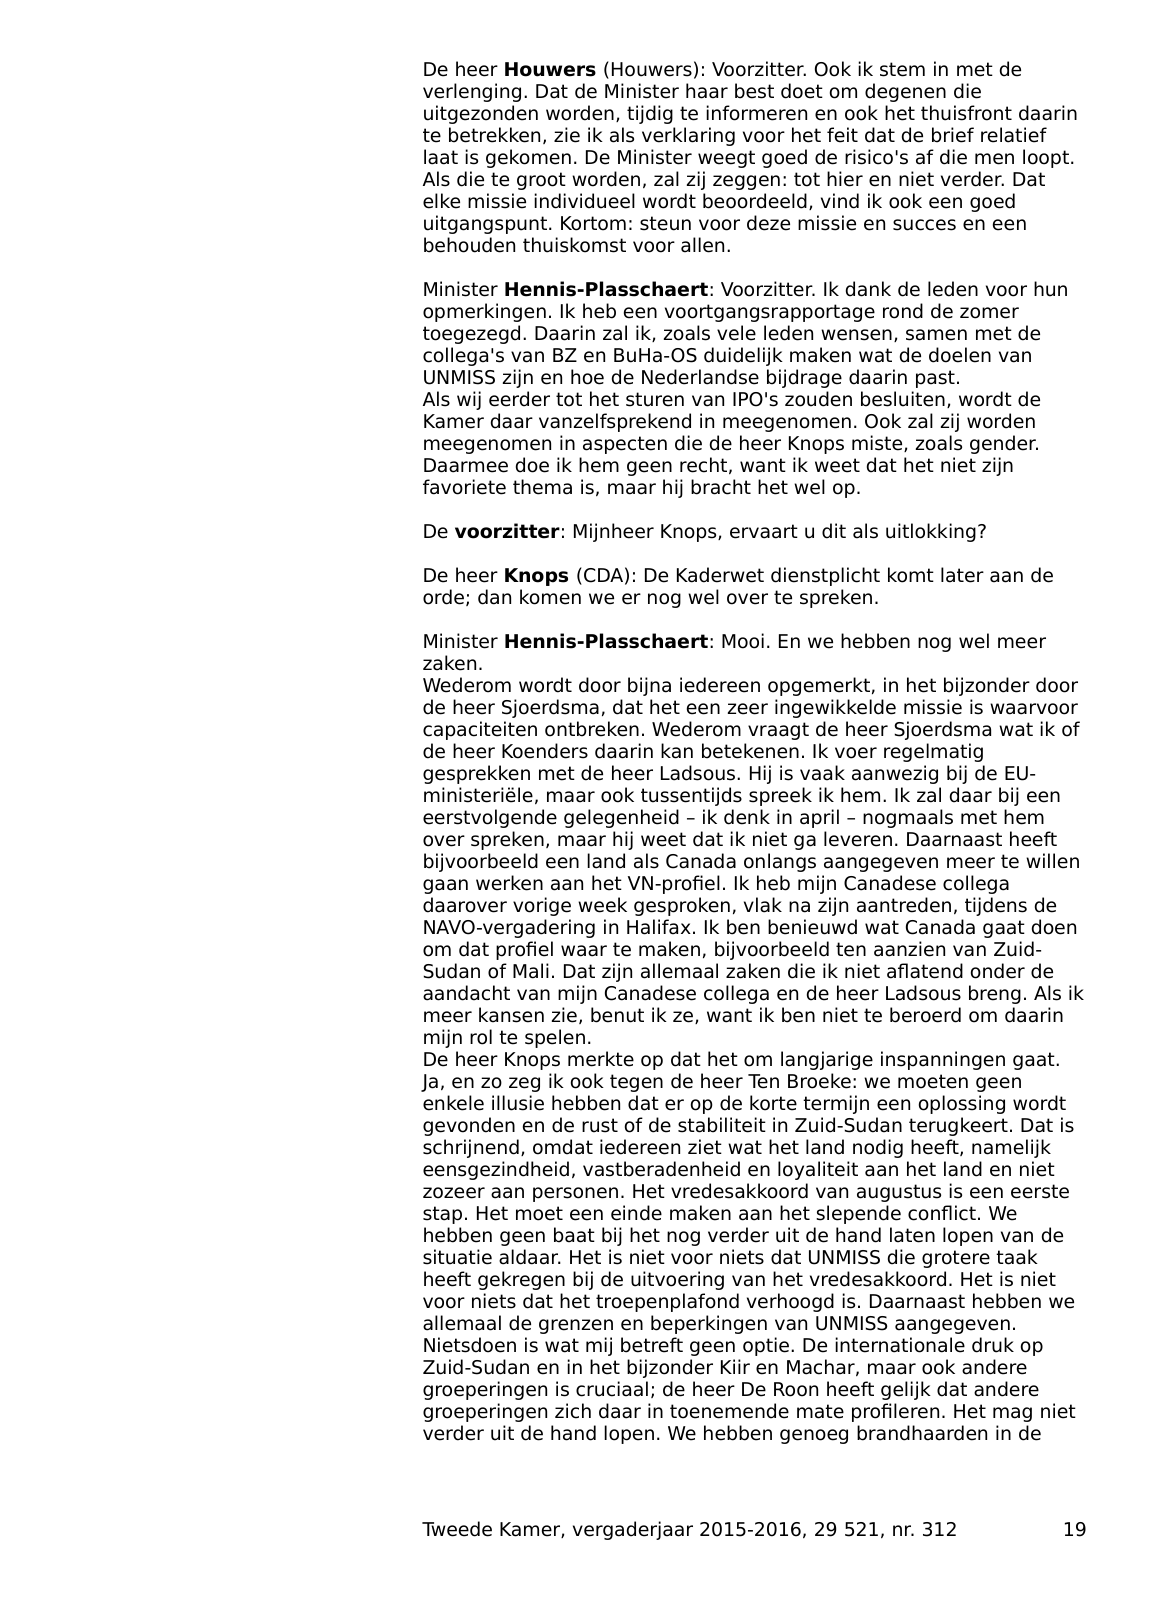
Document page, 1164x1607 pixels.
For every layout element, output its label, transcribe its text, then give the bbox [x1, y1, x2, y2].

text Als wij eerder tot het sturen van IPO's zouden besluiten, wordt de Kamer daar vanzelfsprekend in meegenomen. Ook zal zij worden meegenomen in aspecten die de heer Knops miste, zoals gender. Daarmee doe ik hem geen recht, want ik weet dat het niet zijn favoriete thema is, maar hij bracht het wel op. [422, 389, 1087, 499]
text De heer Houwers (Houwers): Voorzitter. Ook ik stem in met de verlenging. Dat de Minister haar best doet om degenen die uitgezonden worden, tijdig te informeren en ook het thuisfront daarin te betrekken, zie ik als verklaring voor het feit dat de brief relatief laat is gekomen. De Minister weegt goed de risico's af die men loopt. Als die te groot worden, zal zij zeggen: tot hier en niet verder. Dat elke missie individueel wordt beoordeeld, vind ik ook een goed uitgangspunt. Kortom: steun voor deze missie en succes en een behouden thuiskomst voor allen. [422, 59, 1087, 257]
text Wederom wordt door bijna iedereen opgemerkt, in het bijzonder door de heer Sjoerdsma, dat het een zeer ingewikkelde missie is waarvoor capaciteiten ontbreken. Wederom vraagt de heer Sjoerdsma wat ik of de heer Koenders daarin kan betekenen. Ik voer regelmatig gesprekken met de heer Ladsous. Hij is vaak aanwezig bij de EU-ministeriële, maar ook tussentijds spreek ik hem. Ik zal daar bij een eerstvolgende gelegenheid – ik denk in april – nogmaals met hem over spreken, maar hij weet dat ik niet ga leveren. Daarnaast heeft bijvoorbeeld een land als Canada onlangs aangegeven meer te willen gaan werken aan het VN-profiel. Ik heb mijn Canadese collega daarover vorige week gesproken, vlak na zijn aantreden, tijdens de NAVO-vergadering in Halifax. Ik ben benieuwd wat Canada gaat doen om dat profiel waar te maken, bijvoorbeeld ten aanzien van Zuid-Sudan of Mali. Dat zijn allemaal zaken die ik niet aflatend onder de aandacht van mijn Canadese collega en de heer Ladsous breng. Als ik meer kansen zie, benut ik ze, want ik ben niet te beroerd om daarin mijn rol te spelen. [422, 675, 1087, 1049]
text Minister Hennis-Plasschaert: Voorzitter. Ik dank de leden voor hun opmerkingen. Ik heb een voortgangsrapportage rond de zomer toegezegd. Daarin zal ik, zoals vele leden wensen, samen met de collega's van BZ en BuHa-OS duidelijk maken wat de doelen van UNMISS zijn en hoe de Nederlandse bijdrage daarin past. [422, 279, 1087, 389]
text Minister Hennis-Plasschaert: Mooi. En we hebben nog wel meer zaken. [422, 631, 1087, 675]
text De heer Knops (CDA): De Kaderwet dienstplicht komt later aan de orde; dan komen we er nog wel over te spreken. [422, 565, 1087, 609]
text De heer Knops merkte op dat het om langjarige inspanningen gaat. Ja, en zo zeg ik ook tegen de heer Ten Broeke: we moeten geen enkele illusie hebben dat er op de korte termijn een oplossing wordt gevonden en de rust of de stabiliteit in Zuid-Sudan terugkeert. Dat is schrijnend, omdat iedereen ziet wat het land nodig heeft, namelijk eensgezindheid, vastberadenheid en loyaliteit aan het land en niet zozeer aan personen. Het vredesakkoord van augustus is een eerste stap. Het moet een einde maken aan het slepende conflict. We hebben geen baat bij het nog verder uit de hand laten lopen van de situatie aldaar. Het is niet voor niets dat UNMISS die grotere taak heeft gekregen bij de uitvoering van het vredesakkoord. Het is niet voor niets dat het troepenplafond verhoogd is. Daarnaast hebben we allemaal de grenzen en beperkingen van UNMISS aangegeven. Nietsdoen is wat mij betreft geen optie. De internationale druk op Zuid-Sudan en in het bijzonder Kiir en Machar, maar ook andere groeperingen is cruciaal; de heer De Roon heeft gelijk dat andere groeperingen zich daar in toenemende mate profileren. Het mag niet verder uit de hand lopen. We hebben genoeg brandhaarden in de [422, 1049, 1087, 1444]
text De voorzitter: Mijnheer Knops, ervaart u dit als uitlokking? [422, 521, 1087, 543]
